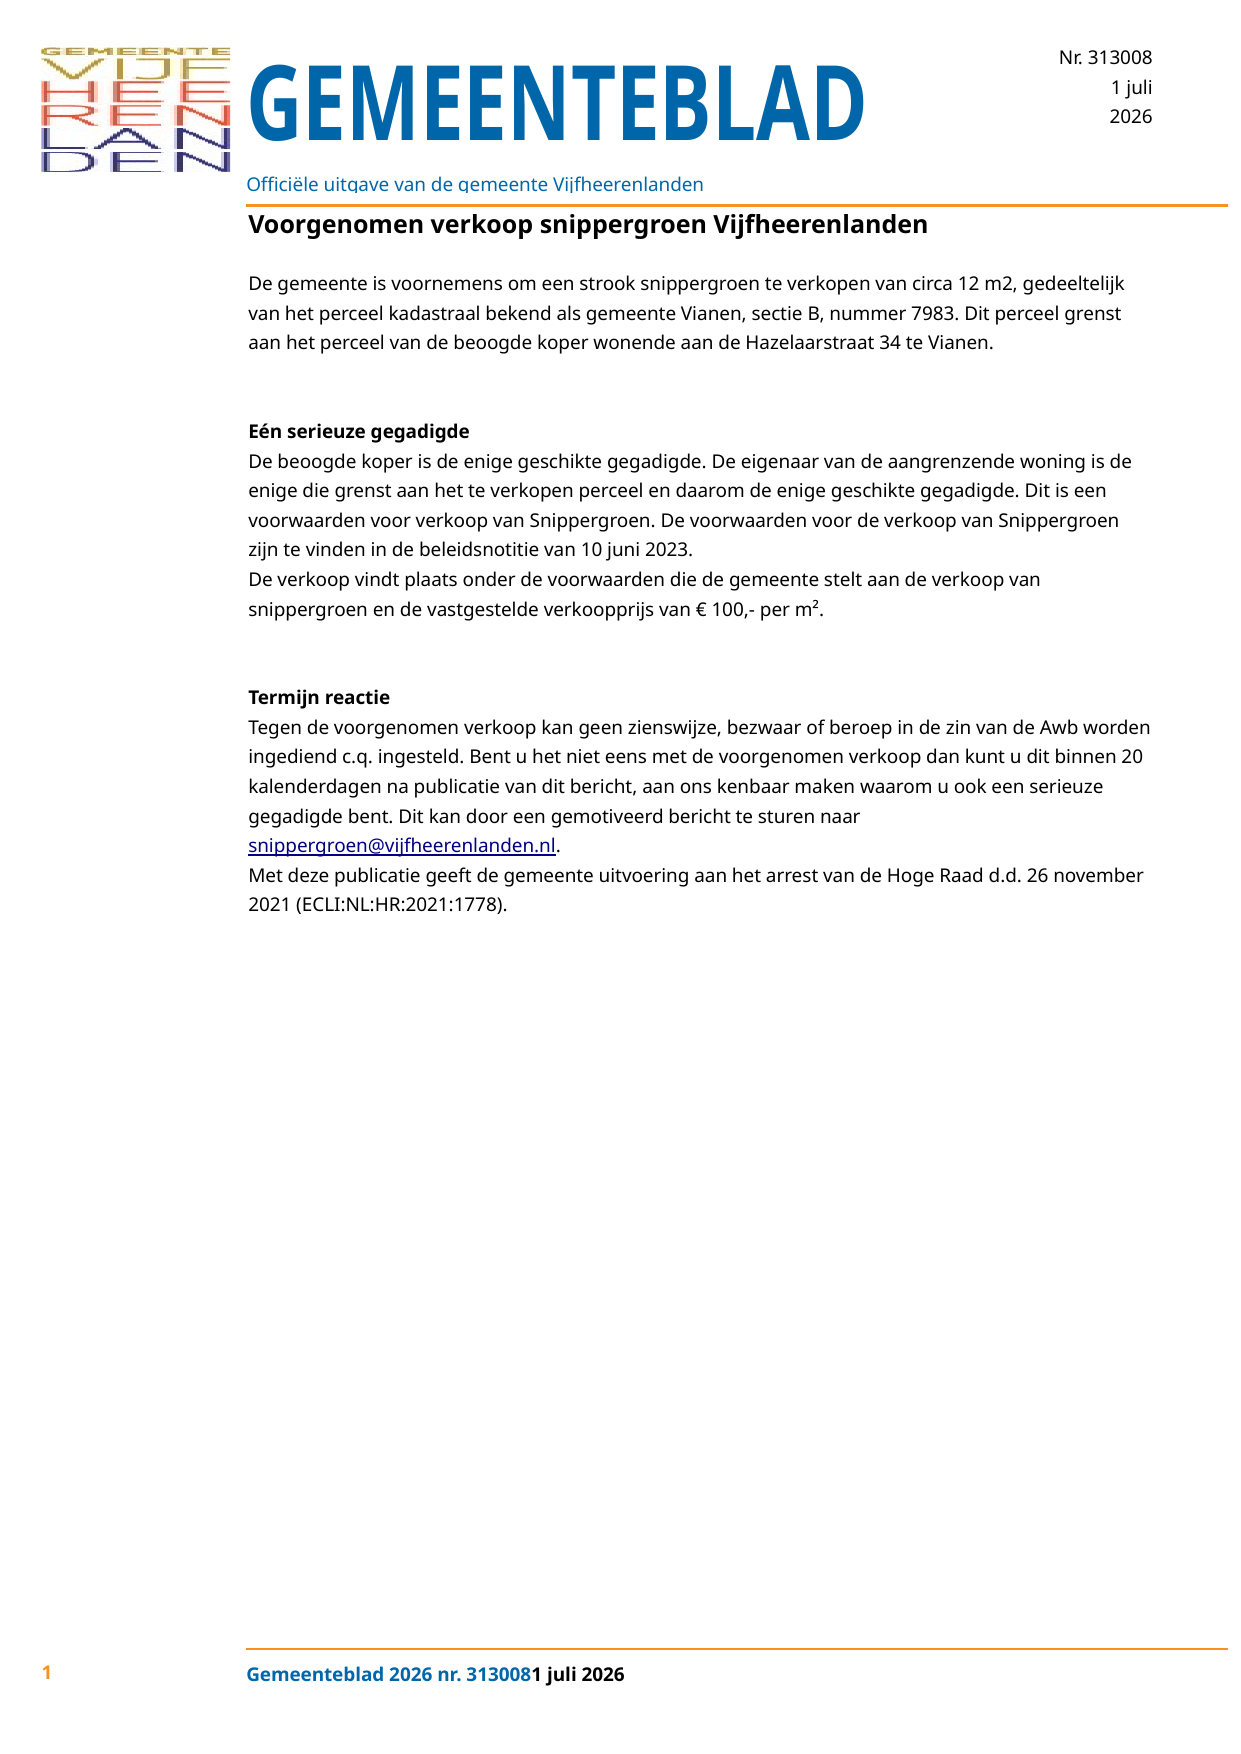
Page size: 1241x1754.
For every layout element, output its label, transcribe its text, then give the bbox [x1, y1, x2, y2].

text De verkoop vindt plaats onder de voorwaarden die de gemeente stelt aan de verkoop van snippergroen en de vastgestelde verkoopprijs van € 100,- per m². [248, 566, 1152, 621]
text Termijn reactie [248, 684, 1152, 710]
text Tegen de voorgenomen verkoop kan geen zienswijze, bezwaar of beroep in de zin van de Awb worden ingediend c.q. ingesteld. Bent u het niet eens met de voorgenomen verkoop dan kunt u dit binnen 20 kalenderdagen na publicatie van dit bericht, aan ons kenbaar maken waarom u ook een serieuze gegadigde bent. Dit kan door een gemotiveerd bericht te sturen naar snippergroen@vijfheerenlanden.nl. [248, 714, 1152, 858]
text Eén serieuze gegadigde [248, 418, 1152, 444]
text De gemeente is voornemens om een strook snippergroen te verkopen van circa 12 m2, gedeeltelijk van het perceel kadastraal bekend als gemeente Vianen, sectie B, nummer 7983. Dit perceel grenst aan het perceel van de beoogde koper wonende aan de Hazelaarstraat 34 te Vianen. [248, 270, 1152, 355]
text De beoogde koper is de enige geschikte gegadigde. De eigenaar van de aangrenzende woning is de enige die grenst aan het te verkopen perceel en daarom de enige geschikte gegadigde. Dit is een voorwaarden voor verkoop van Snippergroen. De voorwaarden voor de verkoop van Snippergroen zijn te vinden in de beleidsnotitie van 10 juni 2023. [248, 448, 1152, 562]
picture [41, 47, 231, 172]
text Voorgenomen verkoop snippergroen Vijfheerenlanden [248, 207, 1152, 241]
text Met deze publicatie geeft de gemeente uitvoering aan het arrest van de Hoge Raad d.d. 26 november 2021 (ECLI:NL:HR:2021:1778). [248, 862, 1152, 917]
